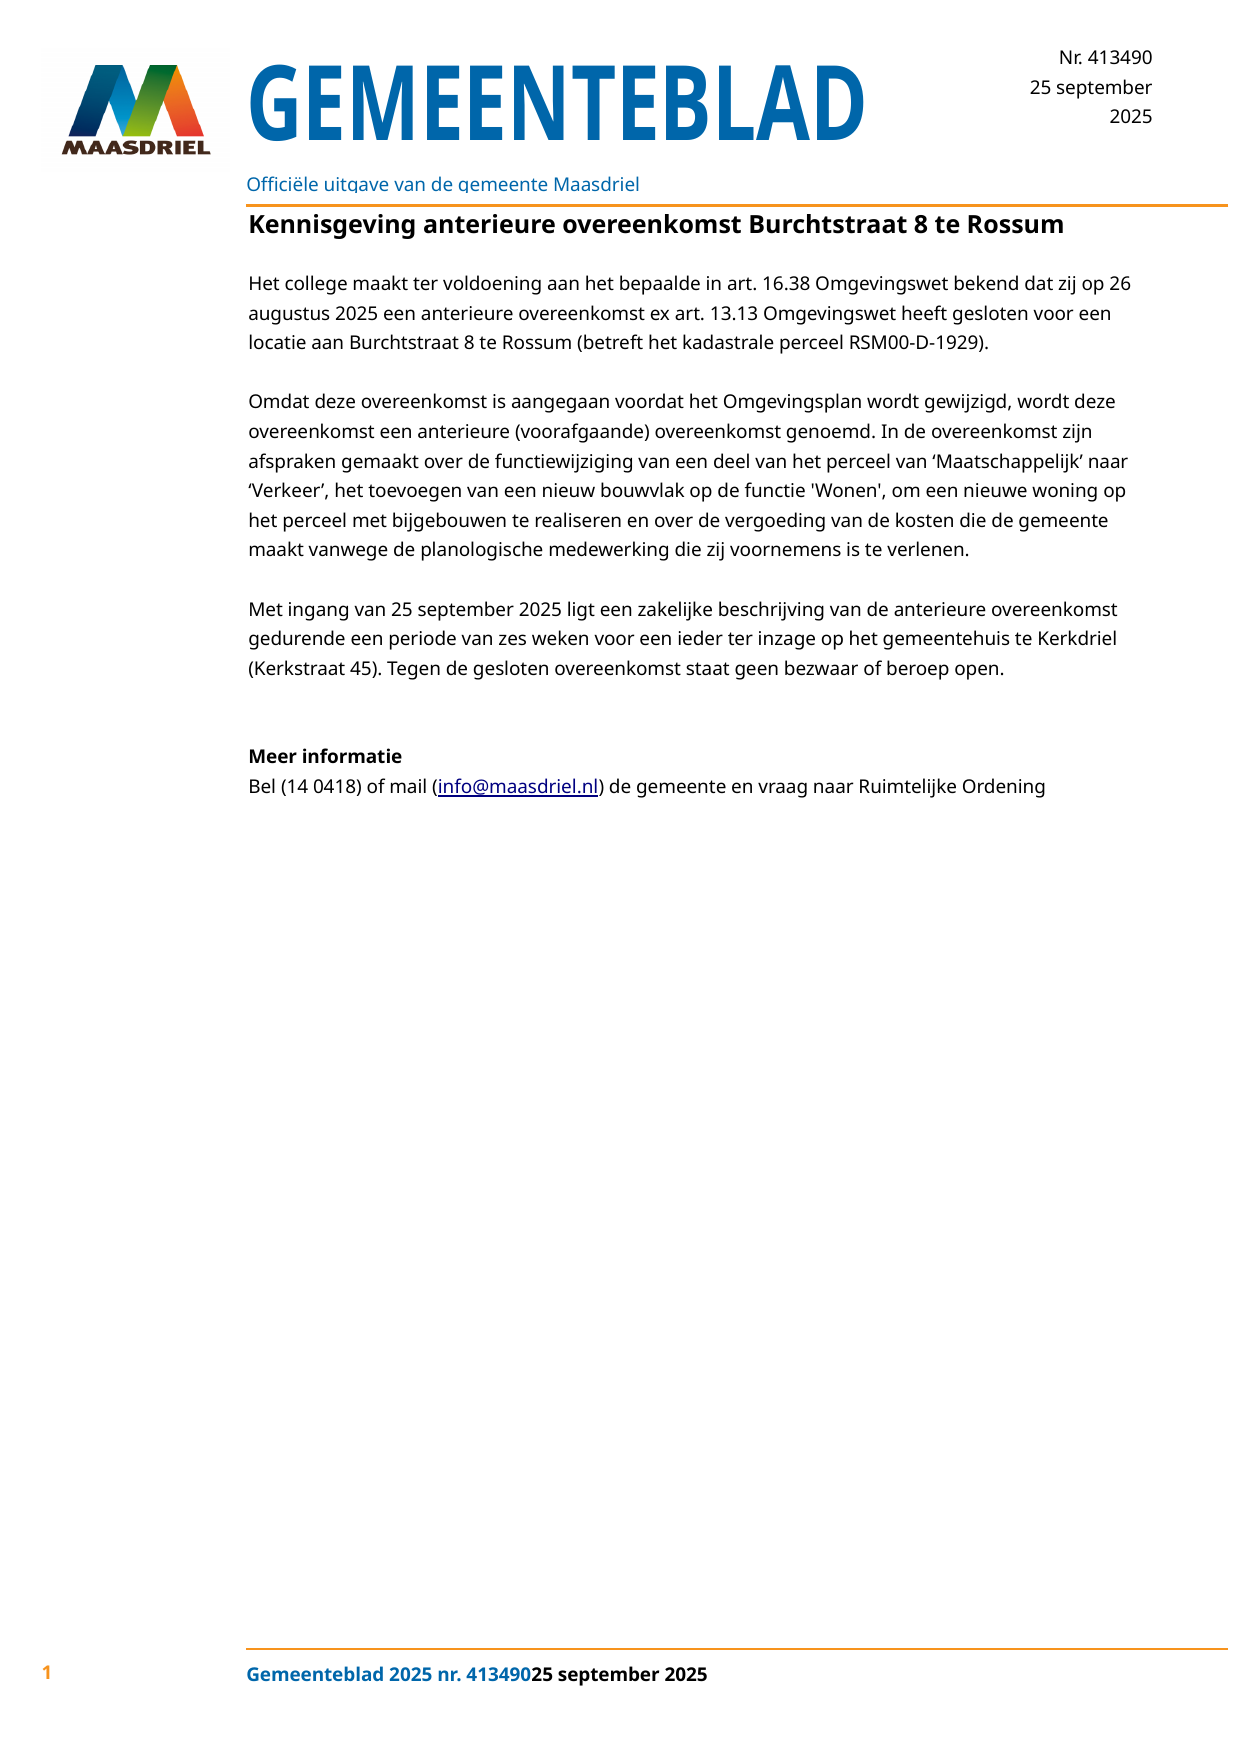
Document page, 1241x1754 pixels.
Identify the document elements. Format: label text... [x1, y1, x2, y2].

text Meer informatie [248, 744, 1152, 769]
text Kennisgeving anterieure overeenkomst Burchtstraat 8 te Rossum [248, 207, 1152, 241]
text Omdat deze overeenkomst is aangegaan voordat het Omgevingsplan wordt gewijzigd, wordt deze overeenkomst een anterieure (voorafgaande) overeenkomst genoemd. In de overeenkomst zijn afspraken gemaakt over de functiewijziging van een deel van het perceel van ‘Maatschappelijk’ naar ‘Verkeer’, het toevoegen van een nieuw bouwvlak op de functie 'Wonen', om een nieuwe woning op het perceel met bijgebouwen te realiseren en over de vergoeding van de kosten die de gemeente maakt vanwege de planologische medewerking die zij voornemens is te verlenen. [248, 389, 1152, 562]
picture [41, 47, 231, 172]
text Het college maakt ter voldoening aan het bepaalde in art. 16.38 Omgevingswet bekend dat zij op 26 augustus 2025 een anterieure overeenkomst ex art. 13.13 Omgevingswet heeft gesloten voor een locatie aan Burchtstraat 8 te Rossum (betreft het kadastrale perceel RSM00-D-1929). [248, 270, 1152, 355]
text Bel (14 0418) of mail (info@maasdriel.nl) de gemeente en vraag naar Ruimtelijke Ordening [248, 773, 1152, 799]
text Met ingang van 25 september 2025 ligt een zakelijke beschrijving van de anterieure overeenkomst gedurende een periode van zes weken voor een ieder ter inzage op het gemeentehuis te Kerkdriel (Kerkstraat 45). Tegen de gesloten overeenkomst staat geen bezwaar of beroep open. [248, 596, 1152, 681]
